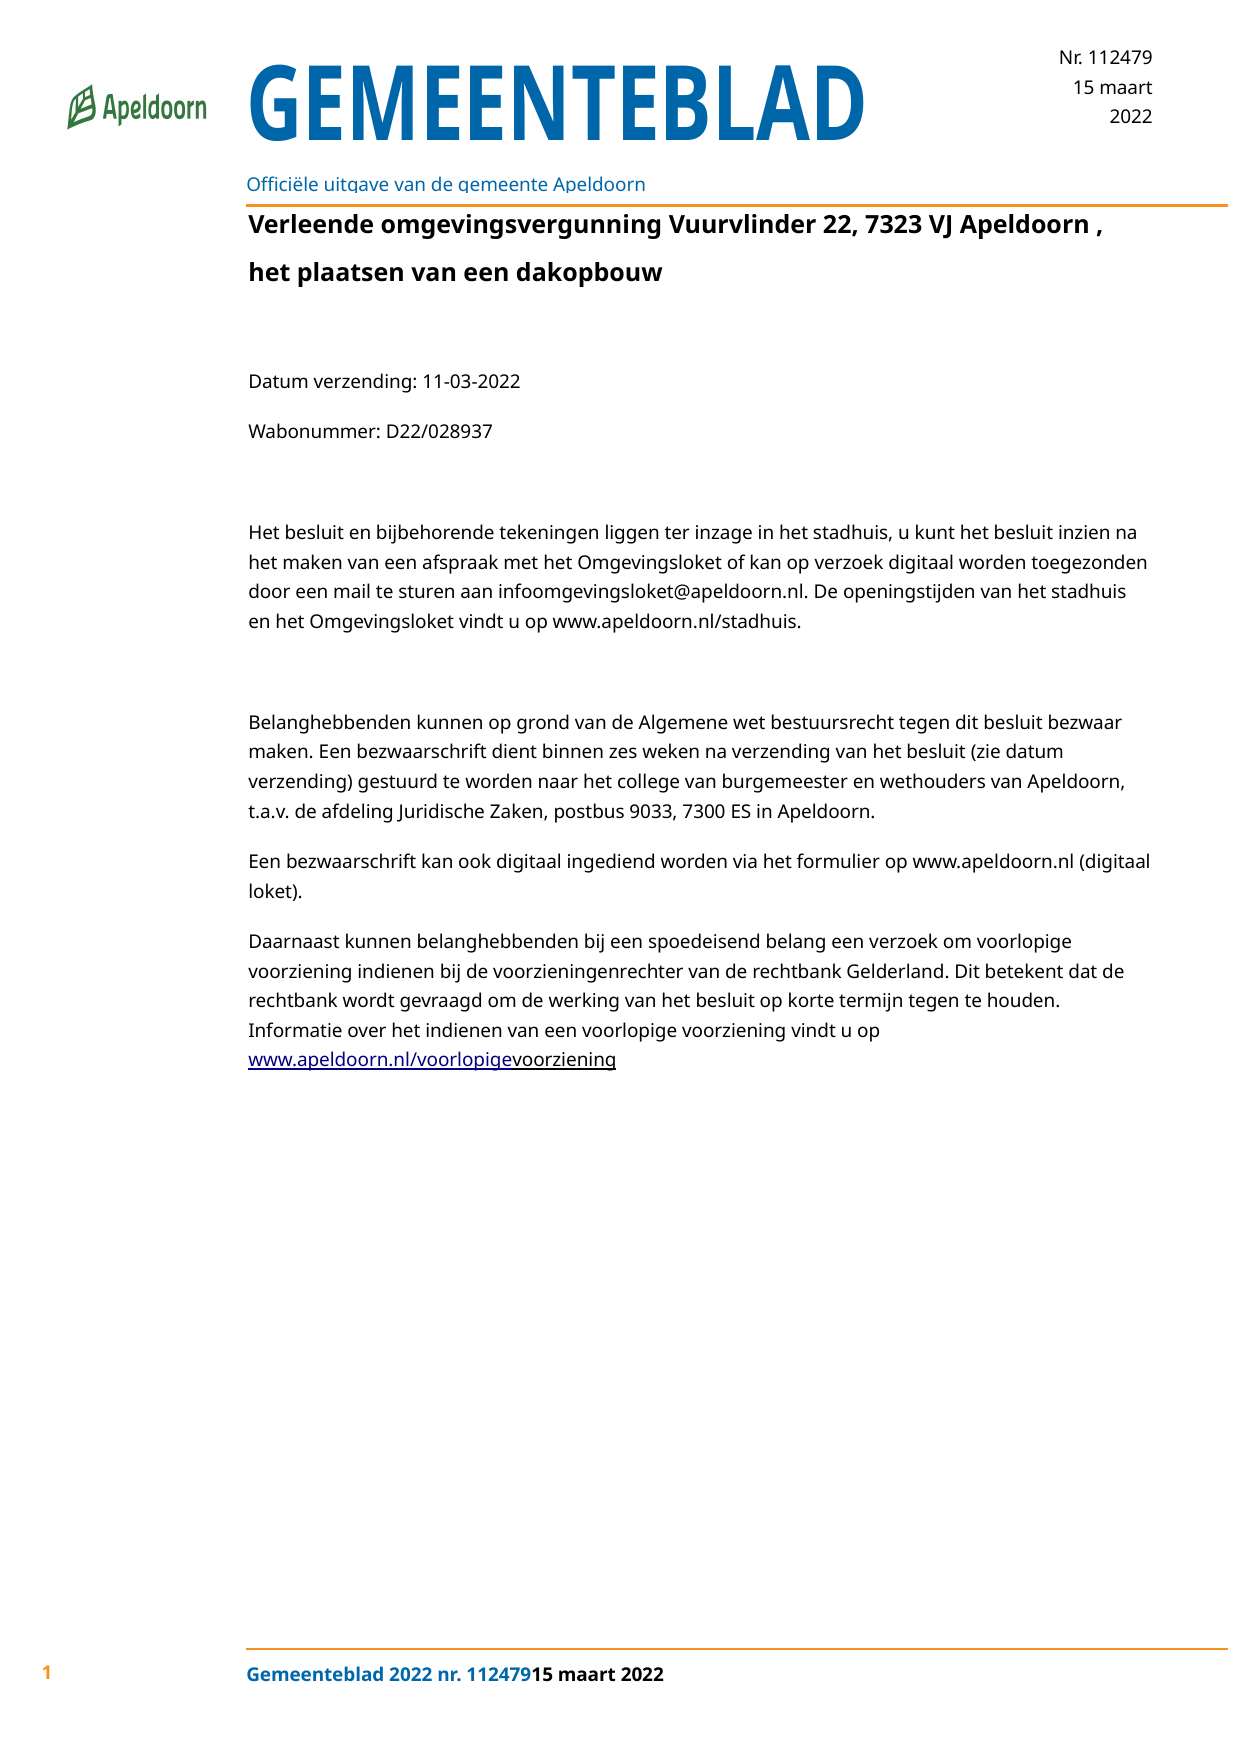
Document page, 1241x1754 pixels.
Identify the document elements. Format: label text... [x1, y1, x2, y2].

text Belanghebbenden kunnen op grond van de Algemene wet bestuursrecht tegen dit besluit bezwaar maken. Een bezwaarschrift dient binnen zes weken na verzending van het besluit (zie datum verzending) gestuurd te worden naar het college van burgemeester en wethouders van Apeldoorn, t.a.v. de afdeling Juridische Zaken, postbus 9033, 7300 ES in Apeldoorn. [248, 709, 1152, 824]
text Datum verzending: 11-03-2022 [248, 368, 1152, 394]
text Het besluit en bijbehorende tekeningen liggen ter inzage in het stadhuis, u kunt het besluit inzien na het maken van een afspraak met het Omgevingsloket of kan op verzoek digitaal worden toegezonden door een mail te sturen aan infoomgevingsloket@apeldoorn.nl. De openingstijden van het stadhuis en het Omgevingsloket vindt u op www.apeldoorn.nl/stadhuis. [248, 519, 1152, 634]
text Wabonummer: D22/028937 [248, 419, 1152, 444]
picture [41, 47, 231, 172]
text Een bezwaarschrift kan ook digitaal ingediend worden via het formulier op www.apeldoorn.nl (digitaal loket). [248, 848, 1152, 904]
text Daarnaast kunnen belanghebbenden bij een spoedeisend belang een verzoek om voorlopige voorziening indienen bij de voorzieningenrechter van de rechtbank Gelderland. Dit betekent dat de rechtbank wordt gevraagd om de werking van het besluit op korte termijn tegen te houden. Informatie over het indienen van een voorlopige voorziening vindt u op www.apeldoorn.nl/voorlopigevoorziening [248, 928, 1152, 1072]
text Verleende omgevingsvergunning Vuurvlinder 22, 7323 VJ Apeldoorn , het plaatsen van een dakopbouw [248, 207, 1152, 288]
